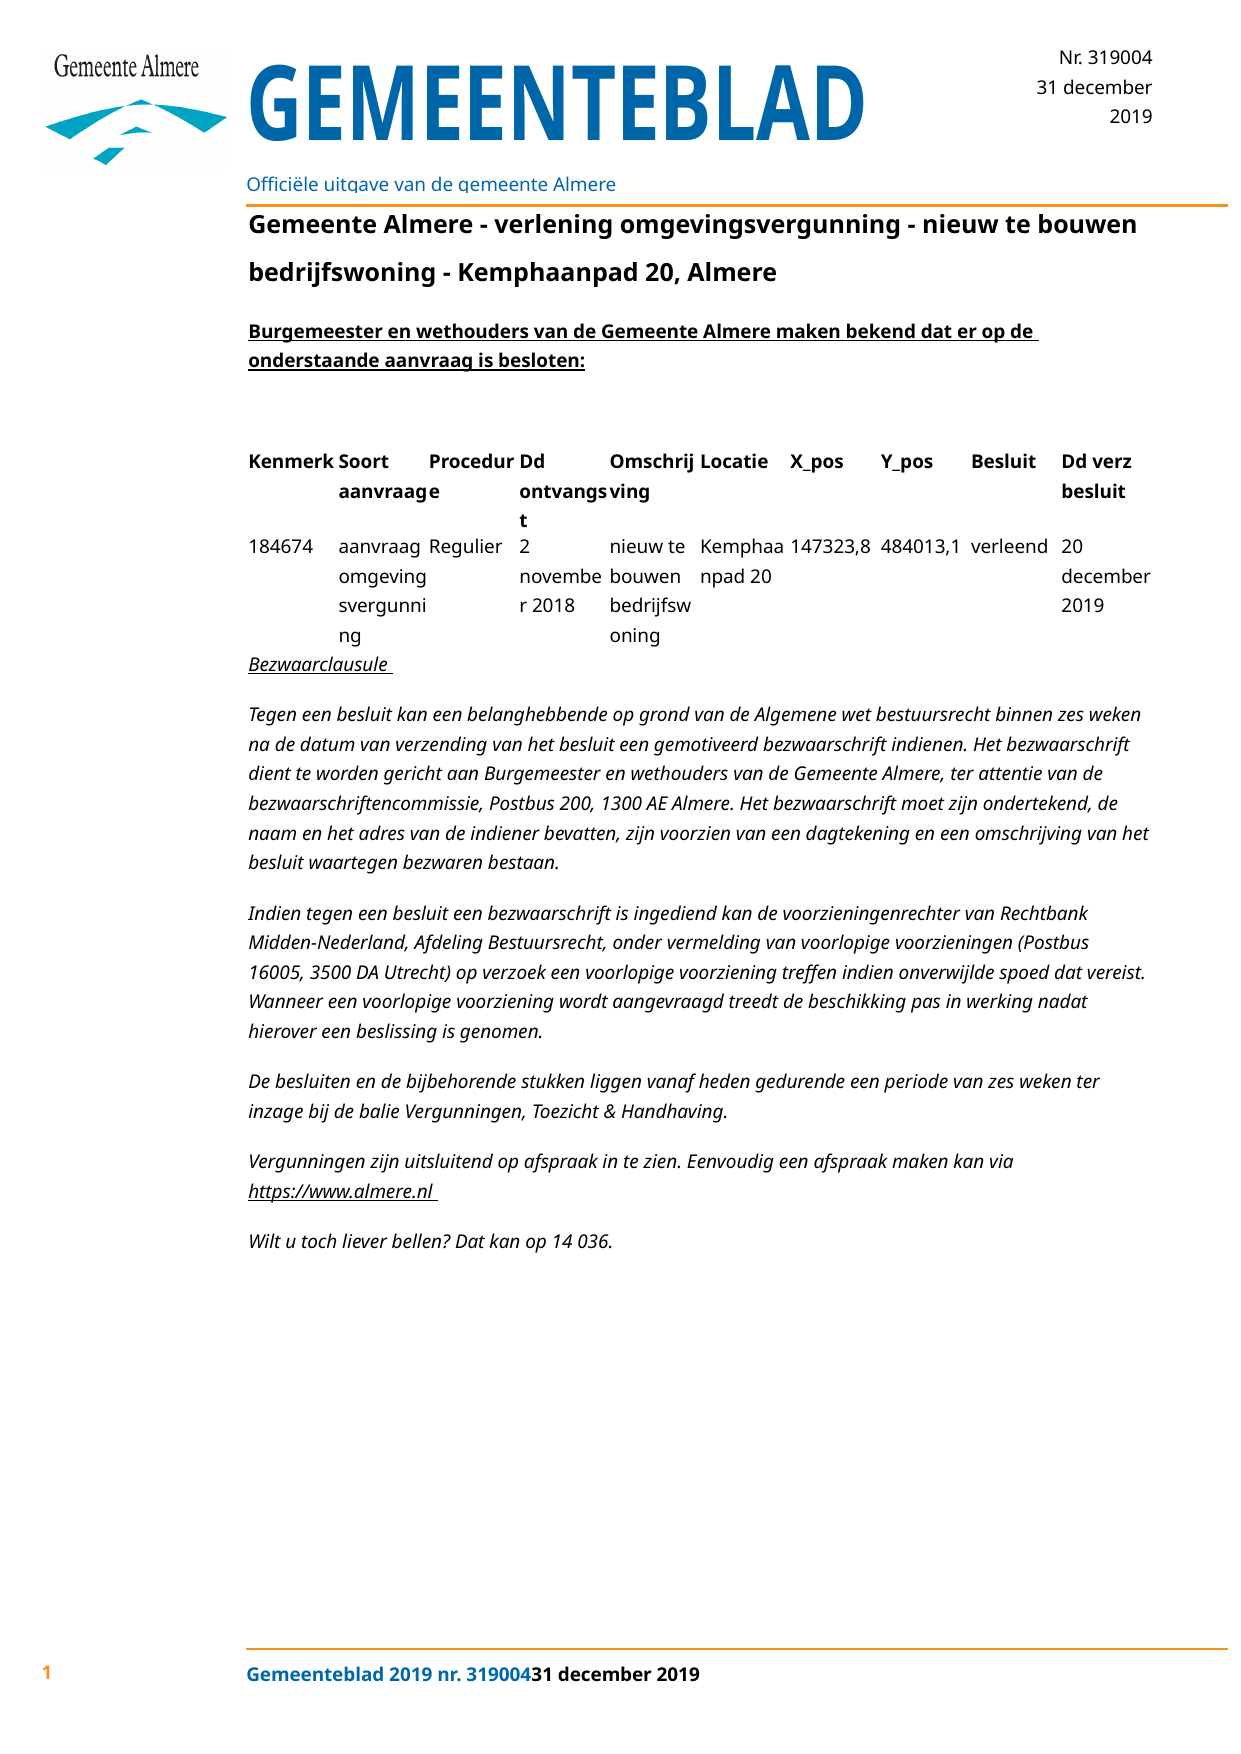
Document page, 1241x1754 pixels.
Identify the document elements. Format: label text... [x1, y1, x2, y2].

table_cell 147323,8 [790, 533, 881, 648]
table_header X_pos [790, 449, 881, 533]
table_cell Regulier [429, 533, 519, 648]
table_header Procedure [429, 449, 519, 533]
table_cell 184674 [248, 533, 338, 648]
table_cell aanvraag omgevingsvergunning [338, 533, 429, 648]
text De besluiten en de bijbehorende stukken liggen vanaf heden gedurende een periode van zes weken ter inzage bij de balie Vergunningen, Toezicht & Handhaving. [248, 1068, 1152, 1124]
table_cell 20 december 2019 [1061, 533, 1152, 648]
text Wilt u toch liever bellen? Dat kan op 14 036. [248, 1228, 1152, 1254]
picture [41, 47, 231, 172]
text Burgemeester en wethouders van de Gemeente Almere maken bekend dat er op de onderstaande aanvraag is besloten: [248, 318, 1152, 373]
text Tegen een besluit kan een belanghebbende op grond van de Algemene wet bestuursrecht binnen zes weken na de datum van verzending van het besluit een gemotiveerd bezwaarschrift indienen. Het bezwaarschrift dient te worden gericht aan Burgemeester en wethouders van de Gemeente Almere, ter attentie van de bezwaarschriftencommissie, Postbus 200, 1300 AE Almere. Het bezwaarschrift moet zijn ondertekend, de naam en het adres van de indiener bevatten, zijn voorzien van een dagtekening en een omschrijving van het besluit waartegen bezwaren bestaan. [248, 701, 1152, 875]
table_header Soort aanvraag [338, 449, 429, 533]
table_header Dd ontvangst [519, 449, 609, 533]
table_header Y_pos [881, 449, 971, 533]
table_cell nieuw te bouwen bedrijfswoning [609, 533, 700, 648]
table_header Dd verz besluit [1061, 449, 1152, 533]
table_cell 484013,1 [881, 533, 971, 648]
text Vergunningen zijn uitsluitend op afspraak in te zien. Eenvoudig een afspraak maken kan via https://www.almere.nl [248, 1148, 1152, 1204]
table_cell 2 november 2018 [519, 533, 609, 648]
table_header Besluit [971, 449, 1061, 533]
table_header Locatie [700, 449, 790, 533]
table_header Kenmerk [248, 449, 338, 533]
table_cell Kemphaanpad 20 [700, 533, 790, 648]
text Bezwaarclausule [248, 651, 1152, 677]
table_cell verleend [971, 533, 1061, 648]
text Indien tegen een besluit een bezwaarschrift is ingediend kan de voorzieningenrechter van Rechtbank Midden-Nederland, Afdeling Bestuursrecht, onder vermelding van voorlopige voorzieningen (Postbus 16005, 3500 DA Utrecht) op verzoek een voorlopige voorziening treffen indien onverwijlde spoed dat vereist. Wanneer een voorlopige voorziening wordt aangevraagd treedt de beschikking pas in werking nadat hierover een beslissing is genomen. [248, 900, 1152, 1044]
table_header Omschrijving [609, 449, 700, 533]
text Gemeente Almere - verlening omgevingsvergunning - nieuw te bouwen bedrijfswoning - Kemphaanpad 20, Almere [248, 207, 1152, 288]
